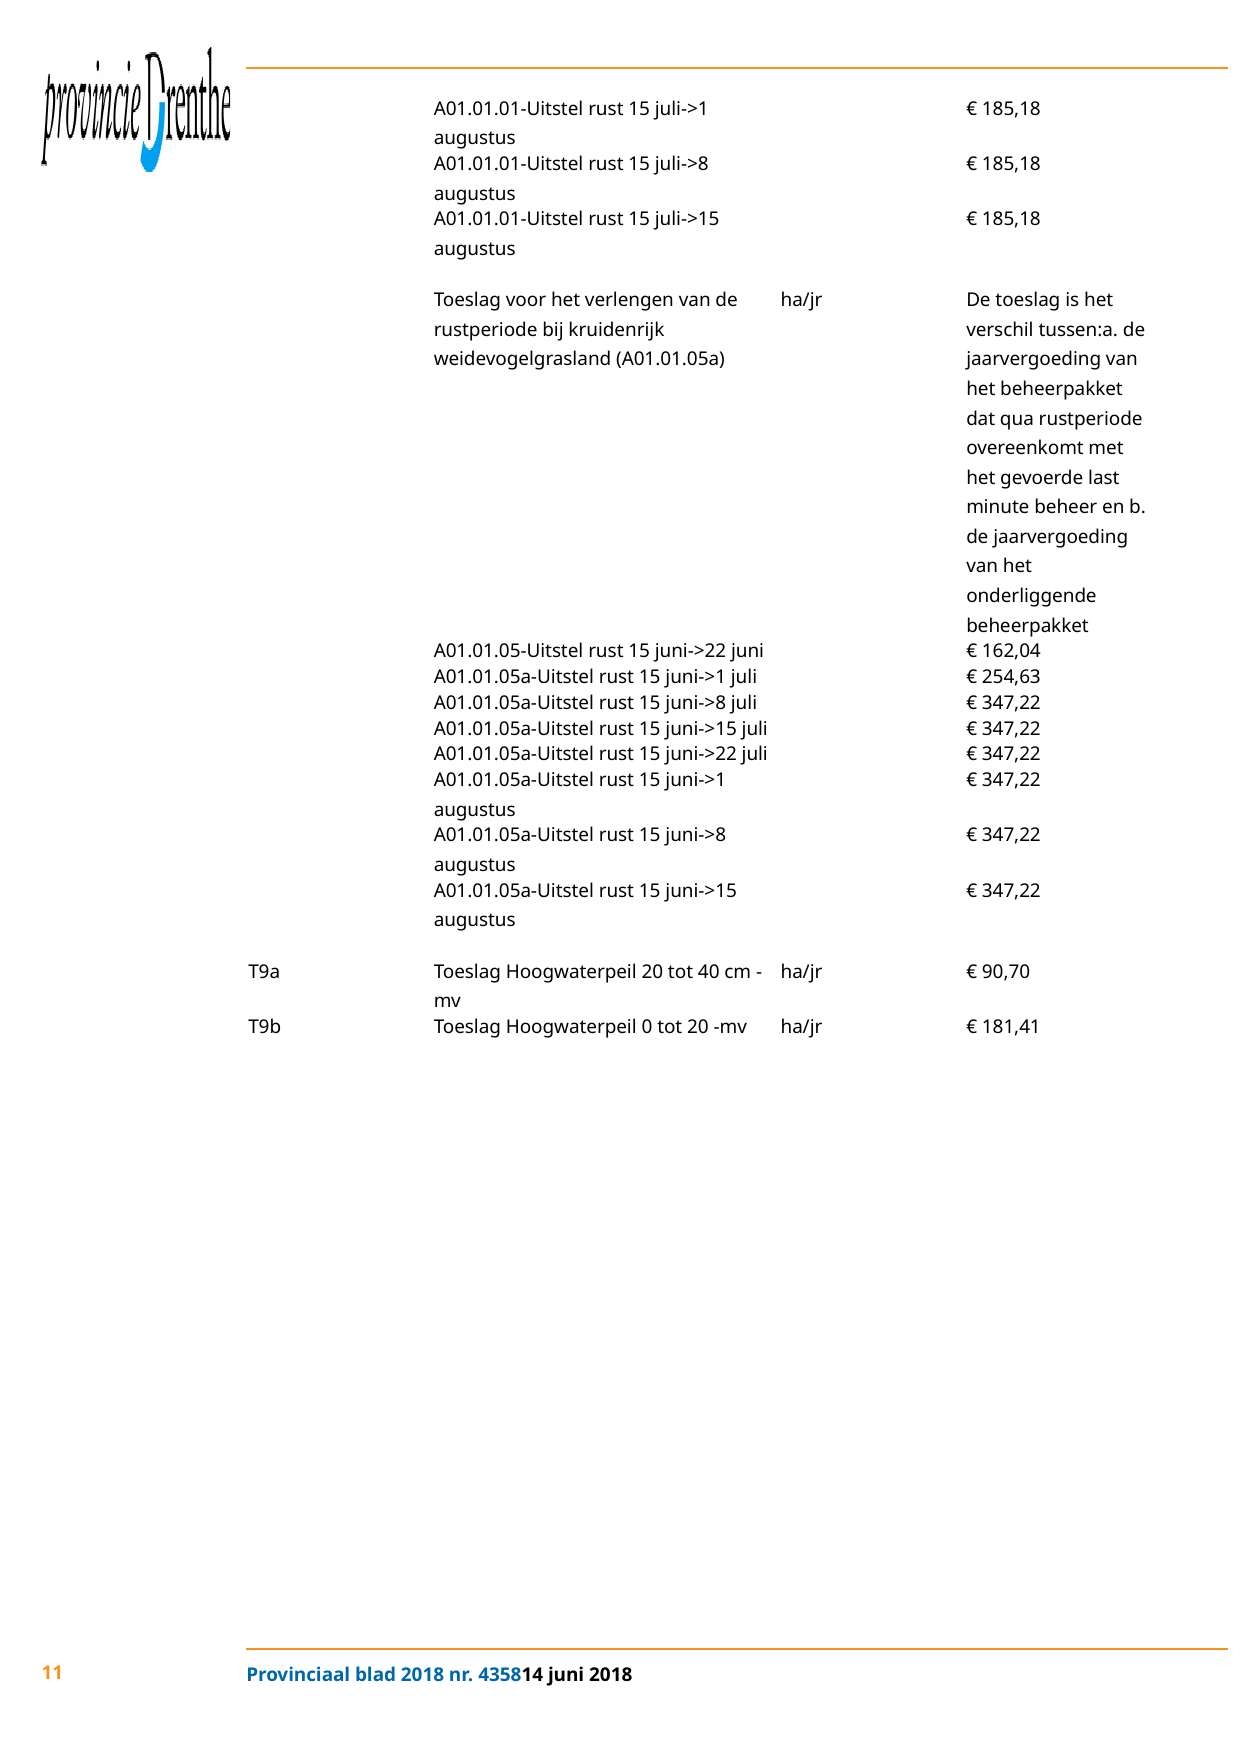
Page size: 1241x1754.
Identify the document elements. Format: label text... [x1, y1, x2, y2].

table_cell A01.01.05a-Uitstel rust 15 juni->15 augustus [434, 877, 780, 932]
table_cell [966, 932, 1152, 958]
table_cell ha/jr [780, 958, 966, 1013]
table_cell De toeslag is het verschil tussen:a. de jaarvergoeding van het beheerpakket dat qua rustperiode overeenkomt met het gevoerde last minute beheer en b. de jaarvergoeding van het onderliggende beheerpakket [966, 286, 1152, 638]
table_cell [248, 205, 433, 261]
table_cell A01.01.01-Uitstel rust 15 juli->8 augustus [434, 150, 780, 205]
table_cell [248, 689, 433, 715]
table_cell Toeslag Hoogwaterpeil 20 tot 40 cm -mv [434, 958, 780, 1013]
table_cell [248, 95, 433, 150]
table_cell [248, 261, 433, 286]
table_cell Toeslag Hoogwaterpeil 0 tot 20 -mv [434, 1013, 780, 1039]
table_cell ha/jr [780, 1013, 966, 1039]
table_cell € 254,63 [966, 663, 1152, 689]
table_cell [248, 663, 433, 689]
table_cell A01.01.01-Uitstel rust 15 juli->15 augustus [434, 205, 780, 261]
table_cell [248, 822, 433, 877]
table_cell [248, 150, 433, 205]
table_cell [780, 877, 966, 932]
table_cell [780, 663, 966, 689]
table_cell [780, 822, 966, 877]
table_cell [780, 932, 966, 958]
table_cell A01.01.05a-Uitstel rust 15 juni->1 augustus [434, 766, 780, 822]
table_cell € 347,22 [966, 766, 1152, 822]
table_cell € 185,18 [966, 95, 1152, 150]
table_cell € 347,22 [966, 877, 1152, 932]
table_cell A01.01.05a-Uitstel rust 15 juni->1 juli [434, 663, 780, 689]
table_cell [780, 715, 966, 741]
table_cell A01.01.05a-Uitstel rust 15 juni->15 juli [434, 715, 780, 741]
table_cell [248, 286, 433, 638]
table_cell € 90,70 [966, 958, 1152, 1013]
table_cell ha/jr [780, 286, 966, 638]
picture [41, 47, 231, 172]
table_cell [780, 766, 966, 822]
table_cell A01.01.05a-Uitstel rust 15 juni->8 juli [434, 689, 780, 715]
table_cell € 185,18 [966, 205, 1152, 261]
table_cell A01.01.01-Uitstel rust 15 juli->1 augustus [434, 95, 780, 150]
table_cell [248, 638, 433, 663]
table_cell € 185,18 [966, 150, 1152, 205]
table_cell [434, 932, 780, 958]
table_cell [248, 715, 433, 741]
table_cell [780, 205, 966, 261]
table_cell € 347,22 [966, 689, 1152, 715]
table_cell [780, 689, 966, 715]
table_cell € 347,22 [966, 741, 1152, 766]
table_cell Toeslag voor het verlengen van de rustperiode bij kruidenrijk weidevogelgrasland (A01.01.05a) [434, 286, 780, 638]
table_cell [780, 261, 966, 286]
table_cell [248, 932, 433, 958]
table_cell [780, 638, 966, 663]
table_cell € 347,22 [966, 715, 1152, 741]
table_cell [780, 741, 966, 766]
table_cell € 347,22 [966, 822, 1152, 877]
table_cell € 181,41 [966, 1013, 1152, 1039]
table_cell [434, 261, 780, 286]
table_cell A01.01.05a-Uitstel rust 15 juni->22 juli [434, 741, 780, 766]
table_cell [248, 766, 433, 822]
table_cell [248, 741, 433, 766]
table_cell A01.01.05a-Uitstel rust 15 juni->8 augustus [434, 822, 780, 877]
table_cell [248, 877, 433, 932]
table_cell [966, 261, 1152, 286]
table_cell T9a [248, 958, 433, 1013]
table_cell [780, 150, 966, 205]
table_cell € 162,04 [966, 638, 1152, 663]
table_cell A01.01.05-Uitstel rust 15 juni->22 juni [434, 638, 780, 663]
table_cell T9b [248, 1013, 433, 1039]
table_cell [780, 95, 966, 150]
